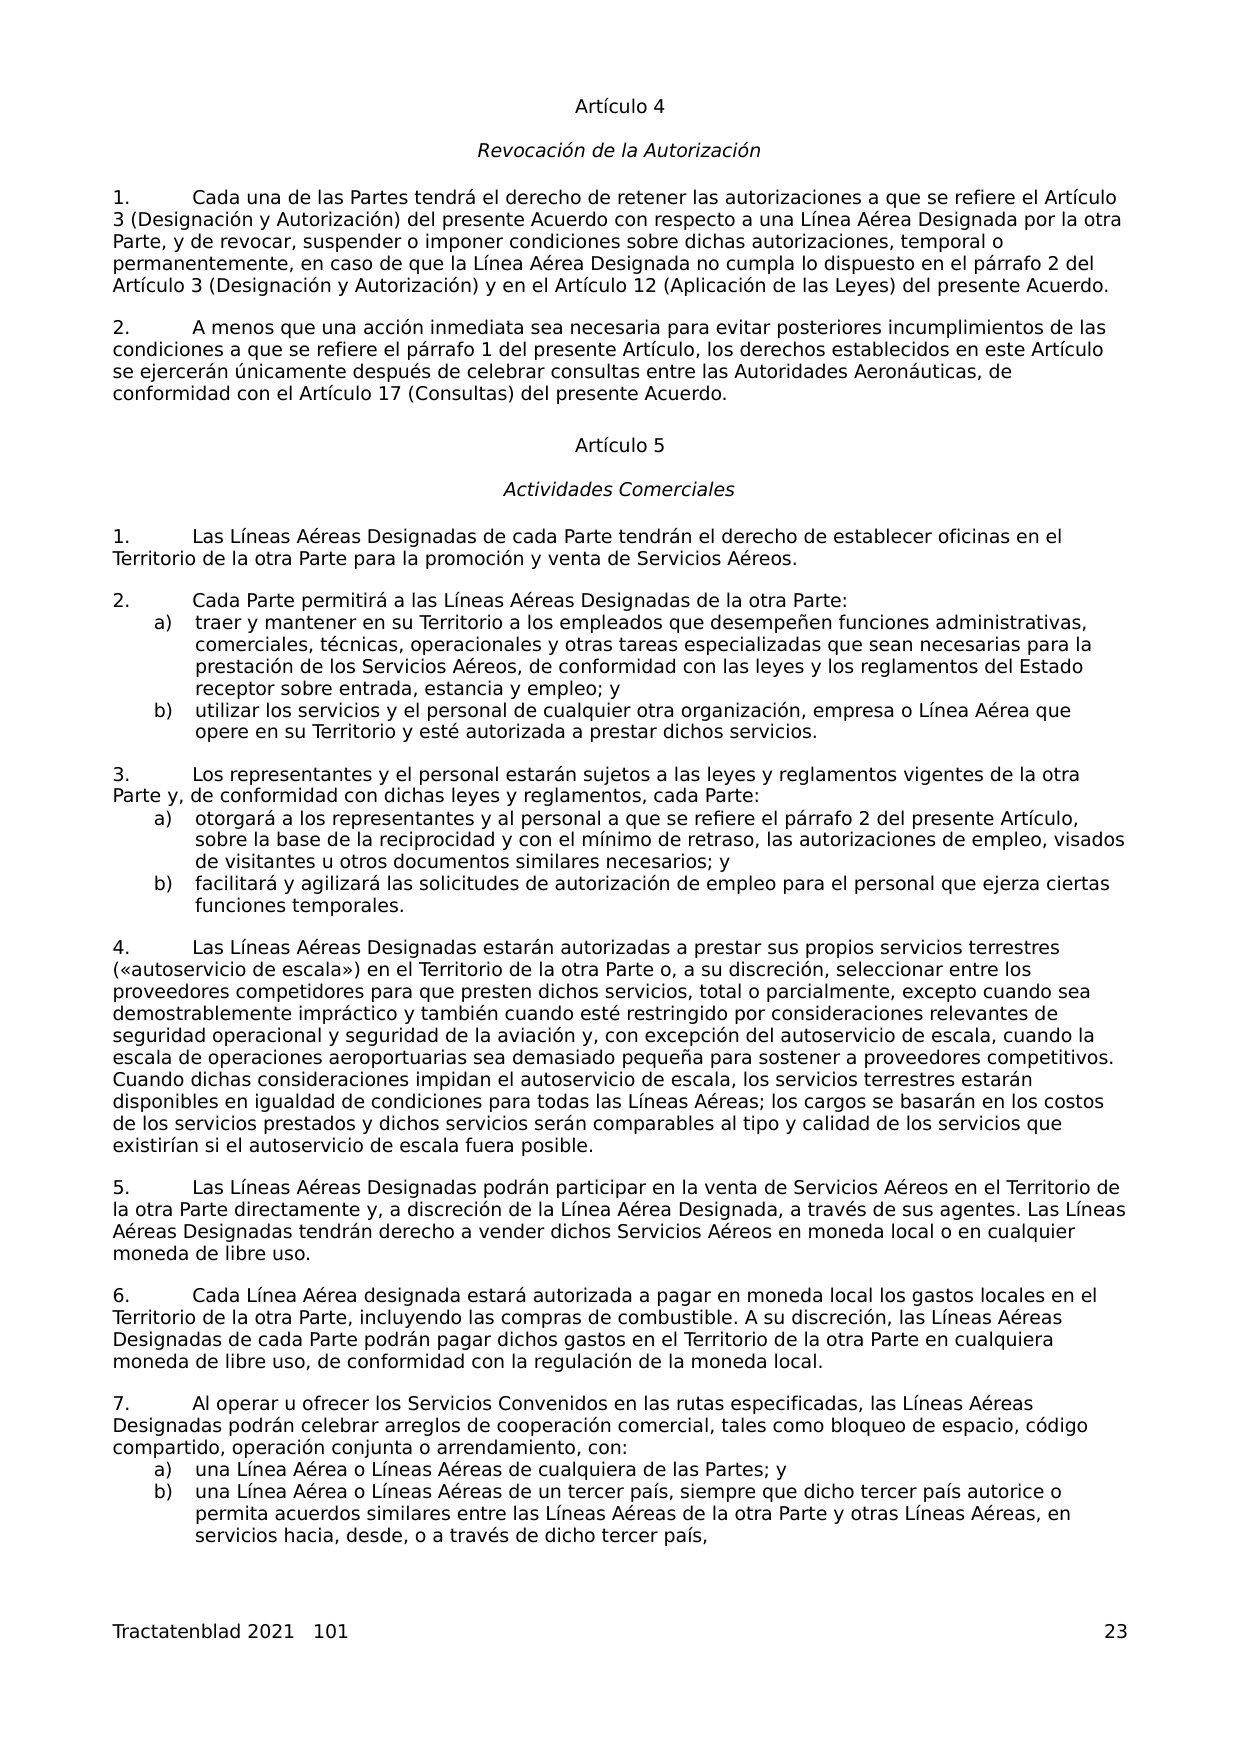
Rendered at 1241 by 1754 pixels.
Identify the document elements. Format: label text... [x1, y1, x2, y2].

text 2. Cada Parte permitirá a las Líneas Aéreas Designadas de la otra Parte: [112, 589, 1128, 612]
text 2. A menos que una acción inmediata sea necesaria para evitar posteriores incumplimientos de las condiciones a que se refiere el párrafo 1 del presente Artículo, los derechos establecidos en este Artículo se ejercerán únicamente después de celebrar consultas entre las Autoridades Aeronáuticas, de conformidad con el Artículo 17 (Consultas) del presente Acuerdo. [112, 317, 1128, 405]
text a) una Línea Aérea o Líneas Aéreas de cualquiera de las Partes; y [153, 1459, 1128, 1481]
text 6. Cada Línea Aérea designada estará autorizada a pagar en moneda local los gastos locales en el Territorio de la otra Parte, incluyendo las compras de combustible. A su discreción, las Líneas Aéreas Designadas de cada Parte podrán pagar dichos gastos en el Territorio de la otra Parte en cualquiera moneda de libre uso, de conformidad con la regulación de la moneda local. [112, 1285, 1128, 1373]
text a) otorgará a los representantes y al personal a que se refiere el párrafo 2 del presente Artículo, sobre la base de la reciprocidad y con el mínimo de retraso, las autorizaciones de empleo, visados de visitantes u otros documentos similares necesarios; y [153, 807, 1128, 873]
text 7. Al operar u ofrecer los Servicios Convenidos en las rutas especificadas, las Líneas Aéreas Designadas podrán celebrar arreglos de cooperación comercial, tales como bloqueo de espacio, código compartido, operación conjunta o arrendamiento, con: [112, 1393, 1128, 1459]
subtitle Artículo 4 Revocación de la Autorización [112, 96, 1128, 162]
text 1. Las Líneas Aéreas Designadas de cada Parte tendrán el derecho de establecer oficinas en el Territorio de la otra Parte para la promoción y venta de Servicios Aéreos. [112, 526, 1128, 569]
text b) utilizar los servicios y el personal de cualquier otra organización, empresa o Línea Aérea que opere en su Territorio y esté autorizada a prestar dichos servicios. [153, 699, 1128, 743]
text a) traer y mantener en su Territorio a los empleados que desempeñen funciones administrativas, comerciales, técnicas, operacionales y otras tareas especializadas que sean necesarias para la prestación de los Servicios Aéreos, de conformidad con las leyes y los reglamentos del Estado receptor sobre entrada, estancia y empleo; y [153, 612, 1128, 699]
subtitle Artículo 5 Actividades Comerciales [112, 435, 1128, 501]
text 3. Los representantes y el personal estarán sujetos a las leyes y reglamentos vigentes de la otra Parte y, de conformidad con dichas leyes y reglamentos, cada Parte: [112, 763, 1128, 807]
text 4. Las Líneas Aéreas Designadas estarán autorizadas a prestar sus propios servicios terrestres («autoservicio de escala») en el Territorio de la otra Parte o, a su discreción, seleccionar entre los proveedores competidores para que presten dichos servicios, total o parcialmente, excepto cuando sea demostrablemente impráctico y también cuando esté restringido por consideraciones relevantes de seguridad operacional y seguridad de la aviación y, con excepción del autoservicio de escala, cuando la escala de operaciones aeroportuarias sea demasiado pequeña para sostener a proveedores competitivos. Cuando dichas consideraciones impidan el autoservicio de escala, los servicios terrestres estarán disponibles en igualdad de condiciones para todas las Líneas Aéreas; los cargos se basarán en los costos de los servicios prestados y dichos servicios serán comparables al tipo y calidad de los servicios que existirían si el autoservicio de escala fuera posible. [112, 937, 1128, 1157]
text b) una Línea Aérea o Líneas Aéreas de un tercer país, siempre que dicho tercer país autorice o permita acuerdos similares entre las Líneas Aéreas de la otra Parte y otras Líneas Aéreas, en servicios hacia, desde, o a través de dicho tercer país, [153, 1481, 1128, 1547]
text 5. Las Líneas Aéreas Designadas podrán participar en la venta de Servicios Aéreos en el Territorio de la otra Parte directamente y, a discreción de la Línea Aérea Designada, a través de sus agentes. Las Líneas Aéreas Designadas tendrán derecho a vender dichos Servicios Aéreos en moneda local o en cualquier moneda de libre uso. [112, 1177, 1128, 1265]
text 1. Cada una de las Partes tendrá el derecho de retener las autorizaciones a que se refiere el Artículo 3 (Designación y Autorización) del presente Acuerdo con respecto a una Línea Aérea Designada por la otra Parte, y de revocar, suspender o imponer condiciones sobre dichas autorizaciones, temporal o permanentemente, en caso de que la Línea Aérea Designada no cumpla lo dispuesto en el párrafo 2 del Artículo 3 (Designación y Autorización) y en el Artículo 12 (Aplicación de las Leyes) del presente Acuerdo. [112, 187, 1128, 297]
text b) facilitará y agilizará las solicitudes de autorización de empleo para el personal que ejerza ciertas funciones temporales. [153, 873, 1128, 917]
